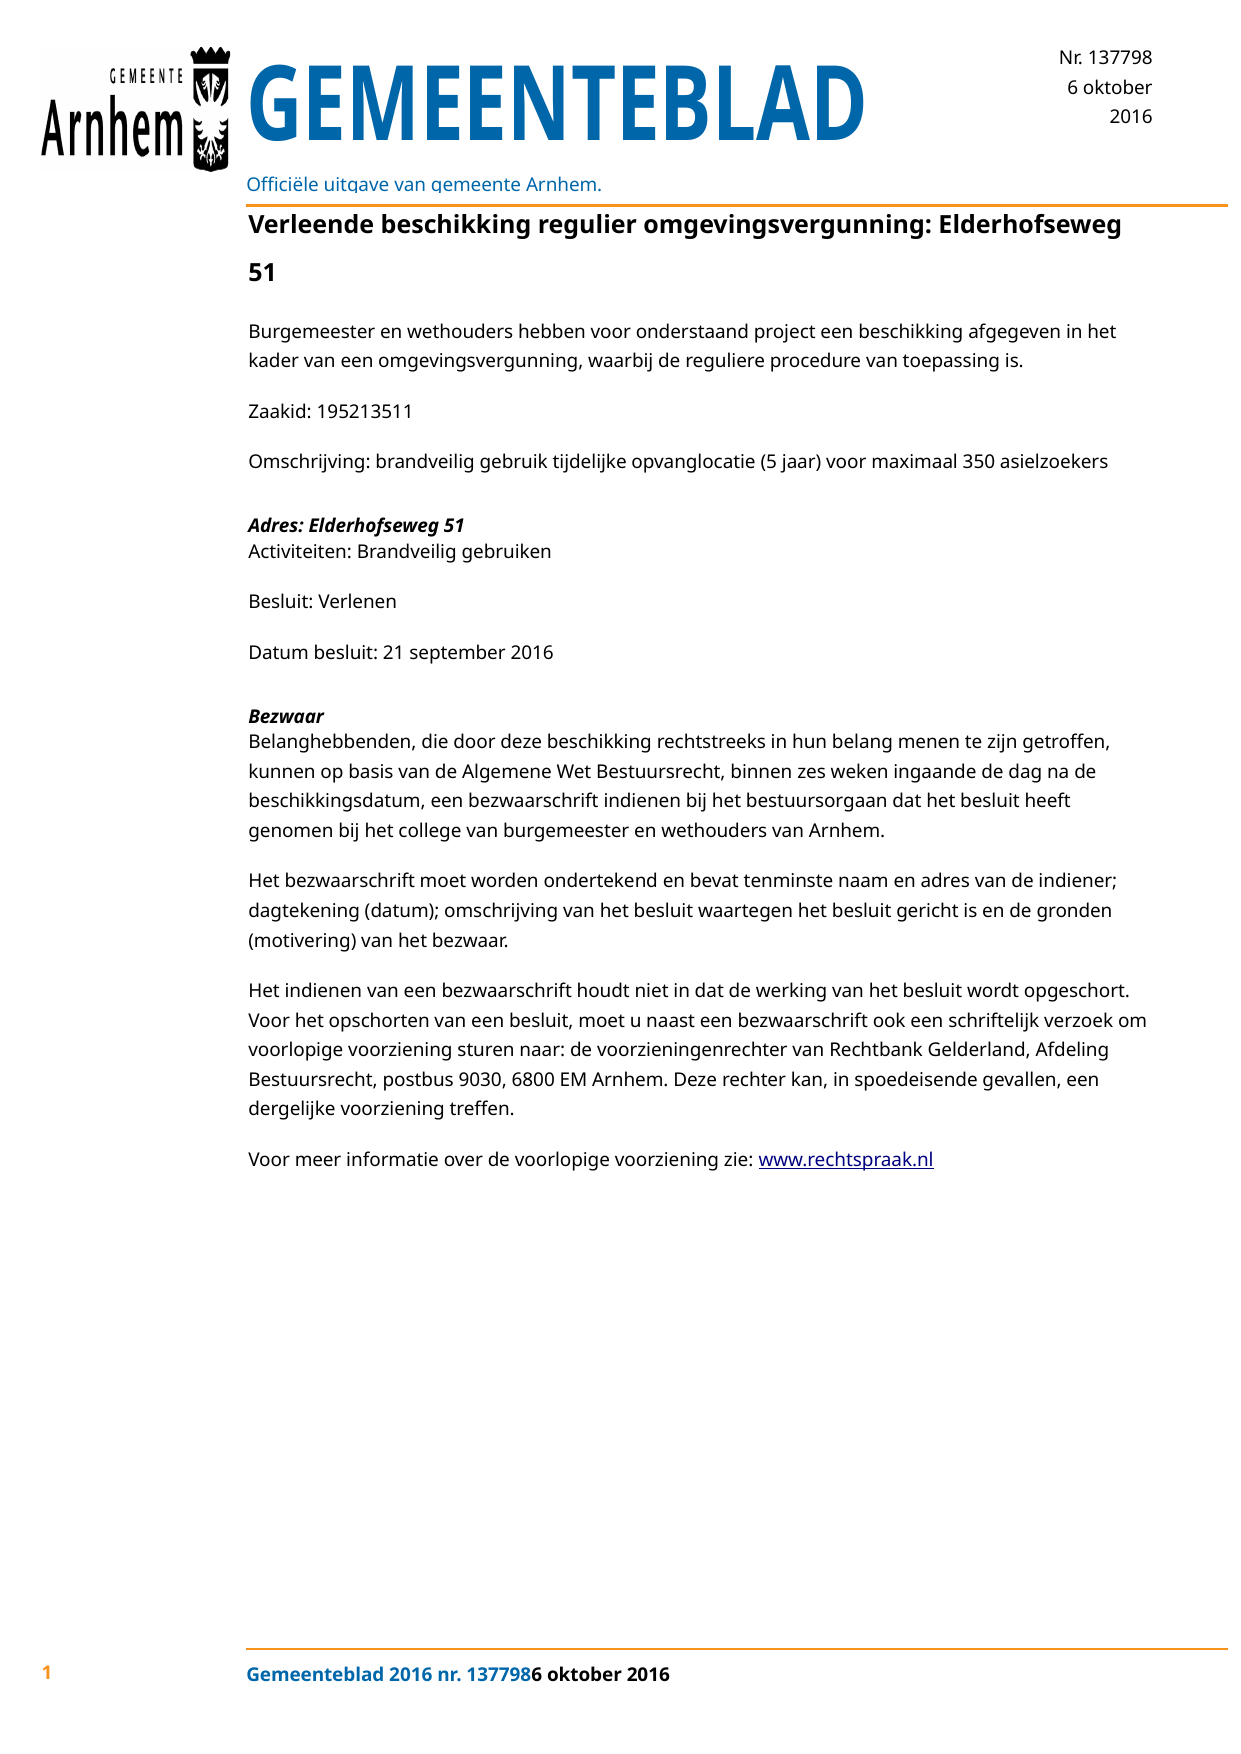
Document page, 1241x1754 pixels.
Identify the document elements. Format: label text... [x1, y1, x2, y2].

text Verleende beschikking regulier omgevingsvergunning: Elderhofseweg 51 [248, 207, 1152, 288]
text Voor meer informatie over de voorlopige voorziening zie: www.rechtspraak.nl [248, 1146, 1152, 1172]
text Belanghebbenden, die door deze beschikking rechtstreeks in hun belang menen te zijn getroffen, kunnen op basis van de Algemene Wet Bestuursrecht, binnen zes weken ingaande de dag na de beschikkingsdatum, een bezwaarschrift indienen bij het bestuursorgaan dat het besluit heeft genomen bij het college van burgemeester en wethouders van Arnhem. [248, 728, 1152, 843]
text Bezwaar [248, 703, 1152, 728]
text Het indienen van een bezwaarschrift houdt niet in dat de werking van het besluit wordt opgeschort. Voor het opschorten van een besluit, moet u naast een bezwaarschrift ook een schriftelijk verzoek om voorlopige voorziening sturen naar: de voorzieningenrechter van Rechtbank Gelderland, Afdeling Bestuursrecht, postbus 9030, 6800 EM Arnhem. Deze rechter kan, in spoedeisende gevallen, een dergelijke voorziening treffen. [248, 977, 1152, 1121]
text Burgemeester en wethouders hebben voor onderstaand project een beschikking afgegeven in het kader van een omgevingsvergunning, waarbij de reguliere procedure van toepassing is. [248, 318, 1152, 373]
text Adres: Elderhofseweg 51 [248, 512, 1152, 538]
text Het bezwaarschrift moet worden ondertekend en bevat tenminste naam en adres van de indiener; dagtekening (datum); omschrijving van het besluit waartegen het besluit gericht is en de gronden (motivering) van het bezwaar. [248, 868, 1152, 953]
text Omschrijving: brandveilig gebruik tijdelijke opvanglocatie (5 jaar) voor maximaal 350 asielzoekers [248, 448, 1152, 474]
text Besluit: Verlenen [248, 588, 1152, 614]
text Datum besluit: 21 september 2016 [248, 639, 1152, 664]
text Activiteiten: Brandveilig gebruiken [248, 538, 1152, 564]
picture [41, 47, 231, 172]
text Zaakid: 195213511 [248, 398, 1152, 424]
